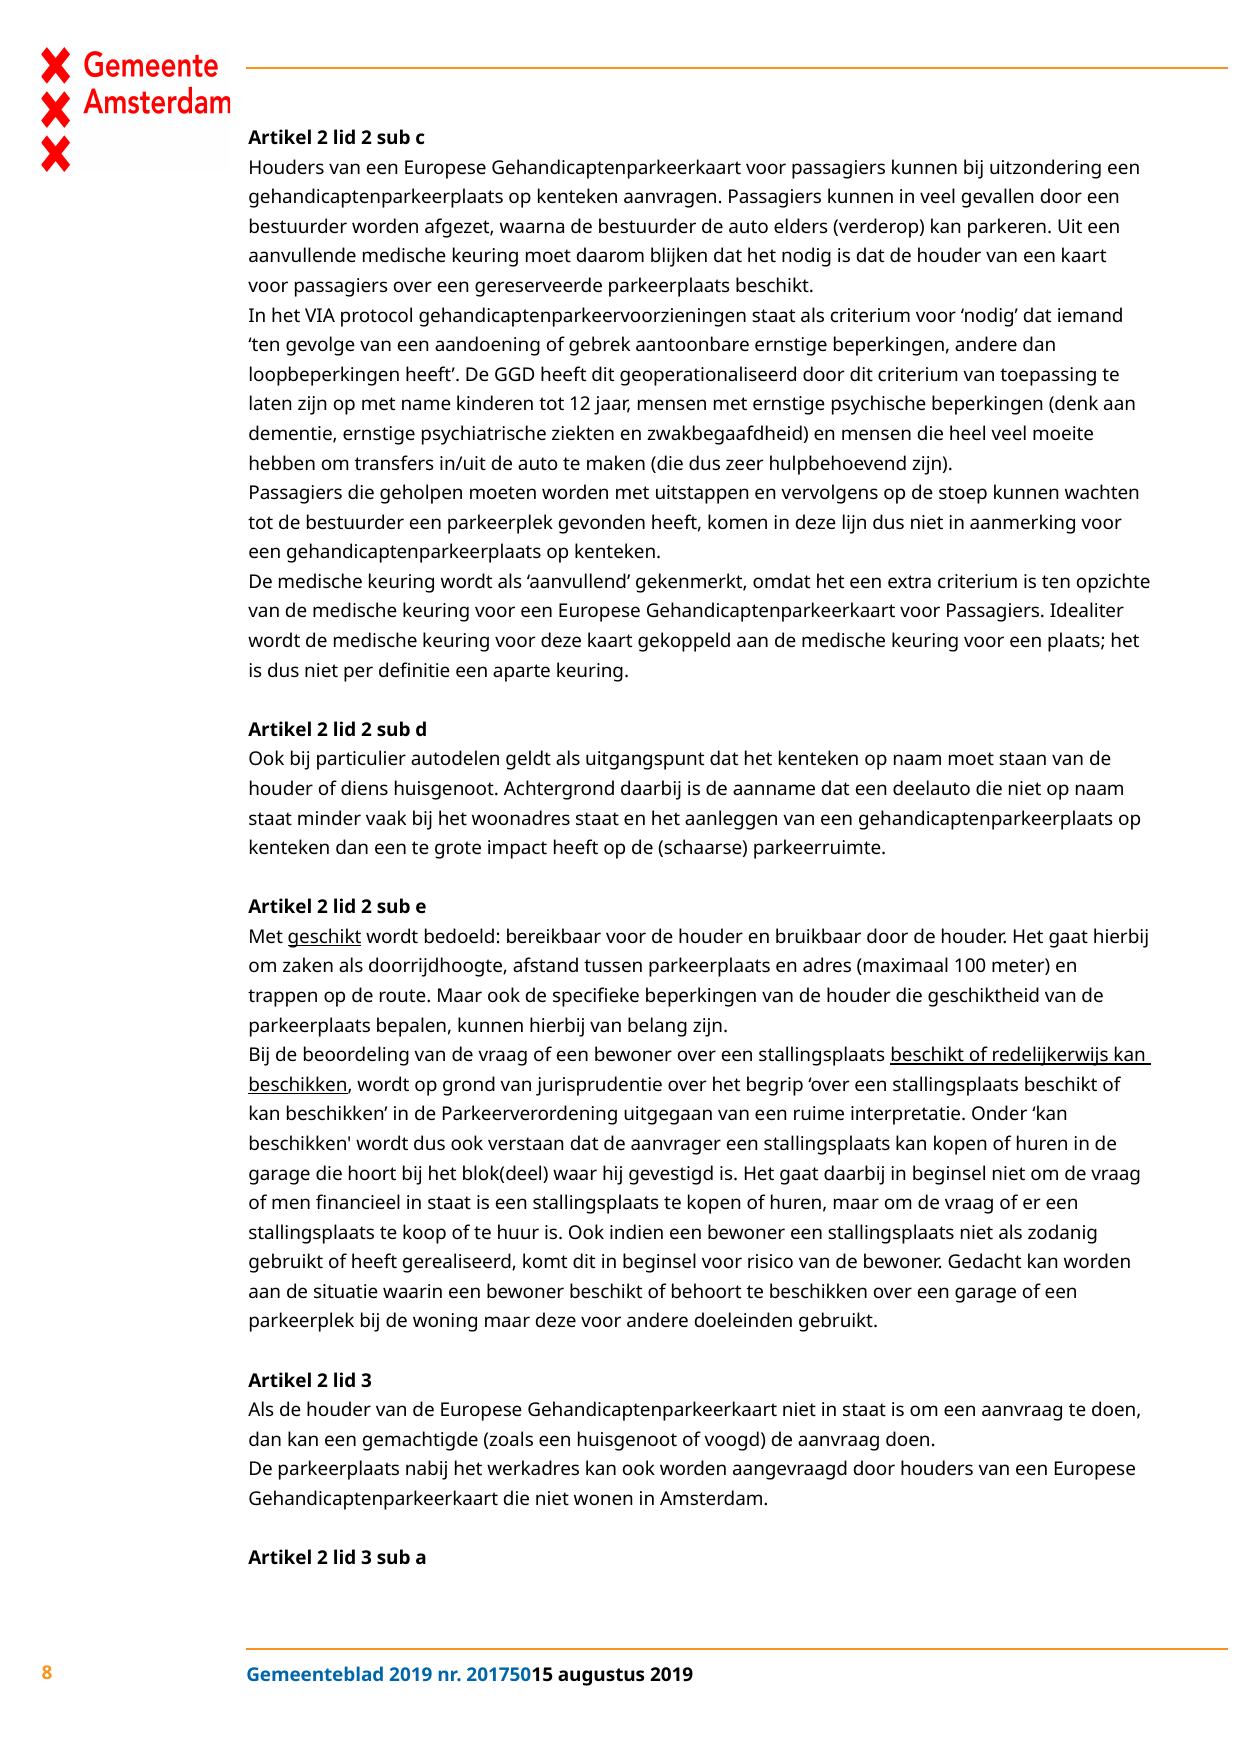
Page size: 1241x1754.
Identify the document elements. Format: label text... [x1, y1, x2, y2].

text Als de houder van de Europese Gehandicaptenparkeerkaart niet in staat is om een aanvraag te doen, dan kan een gemachtigde (zoals een huisgenoot of voogd) de aanvraag doen. [248, 1396, 1152, 1452]
text Passagiers die geholpen moeten worden met uitstappen en vervolgens op de stoep kunnen wachten tot de bestuurder een parkeerplek gevonden heeft, komen in deze lijn dus niet in aanmerking voor een gehandicaptenparkeerplaats op kenteken. [248, 479, 1152, 564]
text Artikel 2 lid 2 sub d [248, 716, 1152, 742]
text In het VIA protocol gehandicaptenparkeervoorzieningen staat als criterium voor ‘nodig’ dat iemand ‘ten gevolge van een aandoening of gebrek aantoonbare ernstige beperkingen, andere dan loopbeperkingen heeft’. De GGD heeft dit geoperationaliseerd door dit criterium van toepassing te laten zijn op met name kinderen tot 12 jaar, mensen met ernstige psychische beperkingen (denk aan dementie, ernstige psychiatrische ziekten en zwakbegaafdheid) en mensen die heel veel moeite hebben om transfers in/uit de auto te maken (die dus zeer hulpbehoevend zijn). [248, 302, 1152, 476]
text De parkeerplaats nabij het werkadres kan ook worden aangevraagd door houders van een Europese Gehandicaptenparkeerkaart die niet wonen in Amsterdam. [248, 1456, 1152, 1511]
text Ook bij particulier autodelen geldt als uitgangspunt dat het kenteken op naam moet staan van de houder of diens huisgenoot. Achtergrond daarbij is de aanname dat een deelauto die niet op naam staat minder vaak bij het woonadres staat en het aanleggen van een gehandicaptenparkeerplaats op kenteken dan een te grote impact heeft op de (schaarse) parkeerruimte. [248, 746, 1152, 860]
text Bij de beoordeling van de vraag of een bewoner over een stallingsplaats beschikt of redelijkerwijs kan beschikken, wordt op grond van jurisprudentie over het begrip ‘over een stallingsplaats beschikt of kan beschikken’ in de Parkeerverordening uitgegaan van een ruime interpretatie. Onder ‘kan beschikken' wordt dus ook verstaan dat de aanvrager een stallingsplaats kan kopen of huren in de garage die hoort bij het blok(deel) waar hij gevestigd is. Het gaat daarbij in beginsel niet om de vraag of men financieel in staat is een stallingsplaats te kopen of huren, maar om de vraag of er een stallingsplaats te koop of te huur is. Ook indien een bewoner een stallingsplaats niet als zodanig gebruikt of heeft gerealiseerd, komt dit in beginsel voor risico van de bewoner. Gedacht kan worden aan de situatie waarin een bewoner beschikt of behoort te beschikken over een garage of een parkeerplek bij de woning maar deze voor andere doeleinden gebruikt. [248, 1041, 1152, 1333]
picture [41, 47, 231, 172]
text Artikel 2 lid 3 sub a [248, 1544, 1152, 1570]
text Houders van een Europese Gehandicaptenparkeerkaart voor passagiers kunnen bij uitzondering een gehandicaptenparkeerplaats op kenteken aanvragen. Passagiers kunnen in veel gevallen door een bestuurder worden afgezet, waarna de bestuurder de auto elders (verderop) kan parkeren. Uit een aanvullende medische keuring moet daarom blijken dat het nodig is dat de houder van een kaart voor passagiers over een gereserveerde parkeerplaats beschikt. [248, 154, 1152, 298]
text Artikel 2 lid 2 sub e [248, 893, 1152, 919]
text Artikel 2 lid 3 [248, 1367, 1152, 1393]
text De medische keuring wordt als ‘aanvullend’ gekenmerkt, omdat het een extra criterium is ten opzichte van de medische keuring voor een Europese Gehandicaptenparkeerkaart voor Passagiers. Idealiter wordt de medische keuring voor deze kaart gekoppeld aan de medische keuring voor een plaats; het is dus niet per definitie een aparte keuring. [248, 568, 1152, 683]
text Artikel 2 lid 2 sub c [248, 124, 1152, 150]
text Met geschikt wordt bedoeld: bereikbaar voor de houder en bruikbaar door de houder. Het gaat hierbij om zaken als doorrijdhoogte, afstand tussen parkeerplaats en adres (maximaal 100 meter) en trappen op de route. Maar ook de specifieke beperkingen van de houder die geschiktheid van de parkeerplaats bepalen, kunnen hierbij van belang zijn. [248, 923, 1152, 1038]
